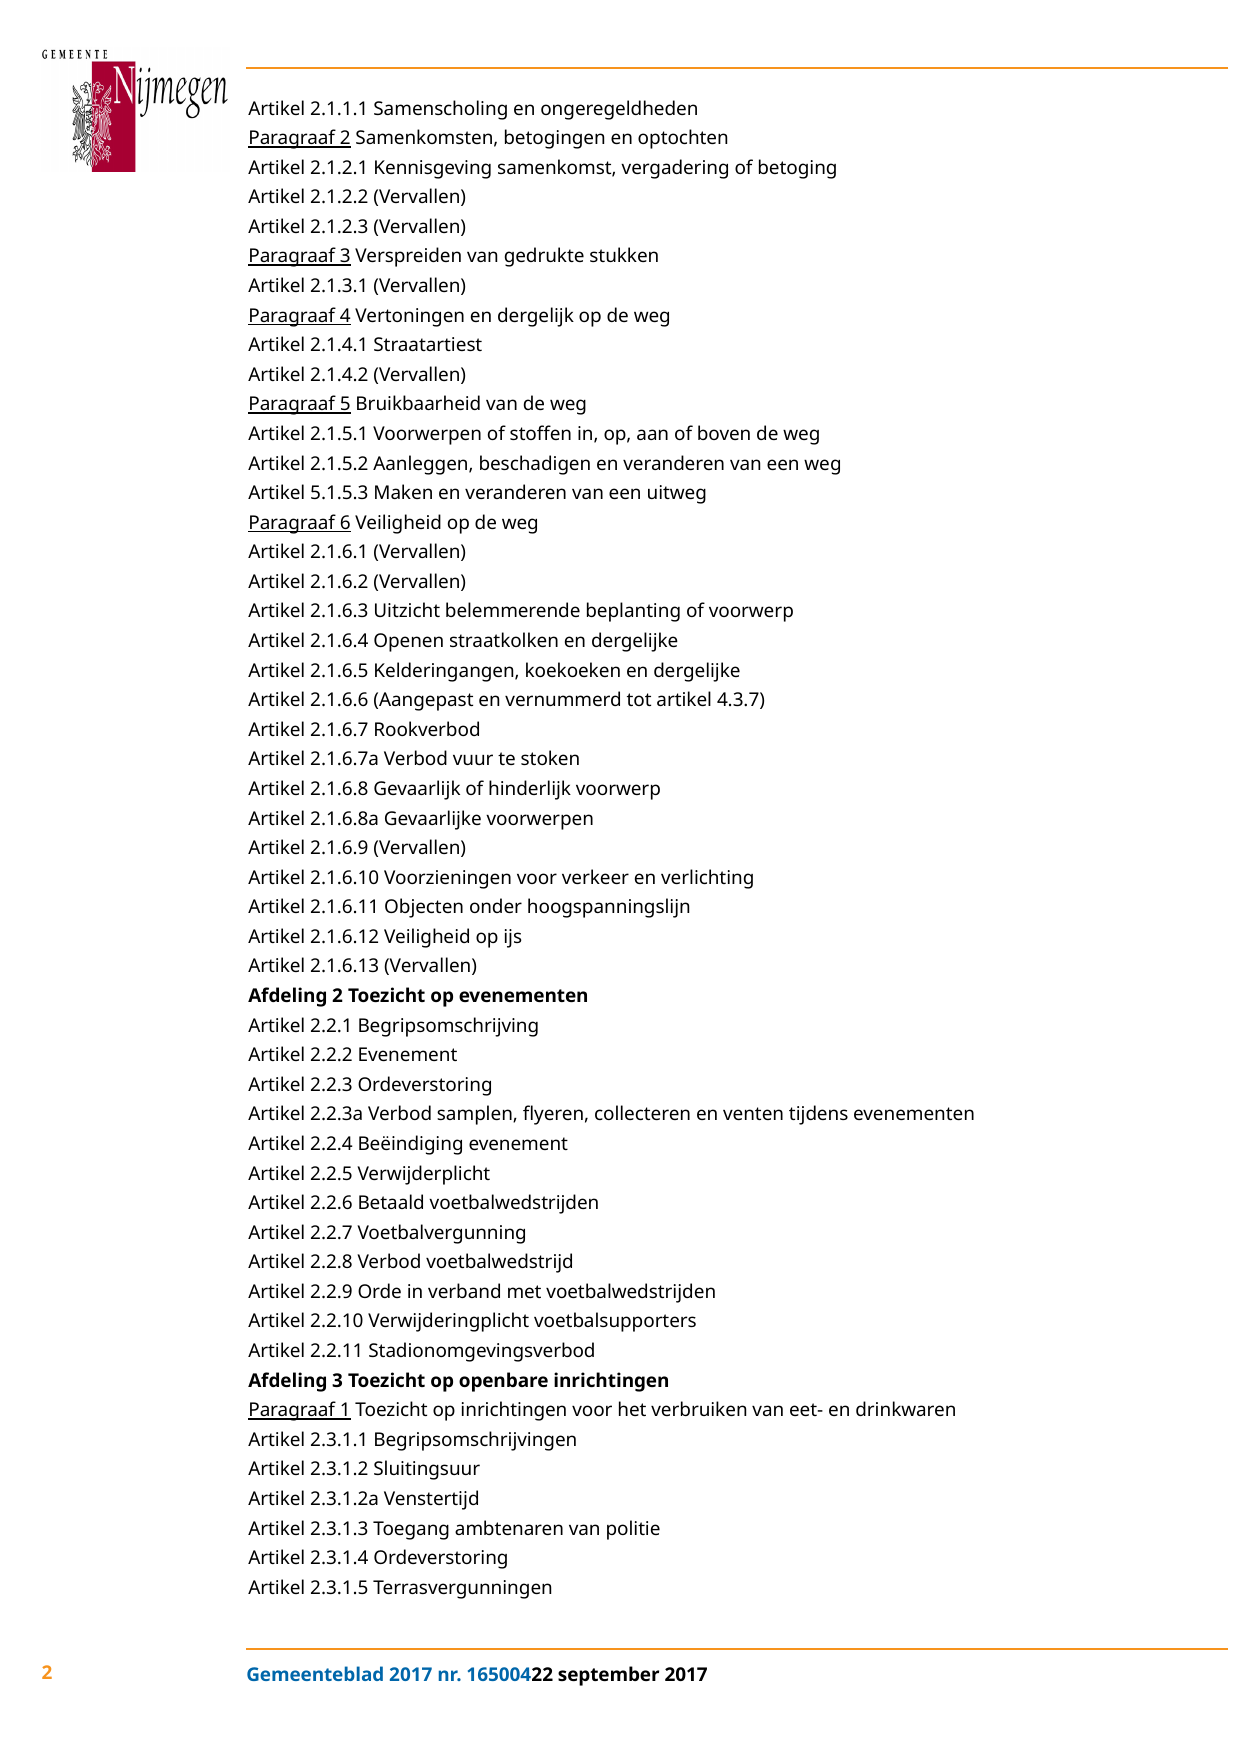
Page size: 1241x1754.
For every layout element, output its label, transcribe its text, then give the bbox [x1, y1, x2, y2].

text Afdeling 3 Toezicht op openbare inrichtingen [248, 1367, 1152, 1393]
text Artikel 2.2.3 Ordeverstoring [248, 1071, 1152, 1097]
text Paragraaf 2 Samenkomsten, betogingen en optochten [248, 124, 1152, 150]
text Artikel 2.1.6.8 Gevaarlijk of hinderlijk voorwerp [248, 775, 1152, 801]
text Artikel 2.3.1.2a Venstertijd [248, 1485, 1152, 1511]
text Artikel 2.1.4.1 Straatartiest [248, 331, 1152, 357]
text Artikel 2.2.5 Verwijderplicht [248, 1160, 1152, 1186]
text Artikel 2.1.6.5 Kelderingangen, koekoeken en dergelijke [248, 657, 1152, 683]
text Artikel 2.1.2.1 Kennisgeving samenkomst, vergadering of betoging [248, 154, 1152, 180]
text Afdeling 2 Toezicht op evenementen [248, 982, 1152, 1008]
text Artikel 2.1.6.2 (Vervallen) [248, 568, 1152, 594]
text Artikel 2.3.1.4 Ordeverstoring [248, 1544, 1152, 1570]
text Artikel 2.2.11 Stadionomgevingsverbod [248, 1337, 1152, 1363]
text Paragraaf 4 Vertoningen en dergelijk op de weg [248, 302, 1152, 328]
text Artikel 5.1.5.3 Maken en veranderen van een uitweg [248, 479, 1152, 505]
text Artikel 2.2.3a Verbod samplen, flyeren, collecteren en venten tijdens evenementen [248, 1101, 1152, 1126]
text Artikel 2.2.2 Evenement [248, 1041, 1152, 1067]
text Artikel 2.1.6.11 Objecten onder hoogspanningslijn [248, 893, 1152, 919]
text Artikel 2.1.6.1 (Vervallen) [248, 538, 1152, 564]
text Artikel 2.1.6.13 (Vervallen) [248, 953, 1152, 978]
text Artikel 2.2.9 Orde in verband met voetbalwedstrijden [248, 1278, 1152, 1304]
text Artikel 2.1.5.2 Aanleggen, beschadigen en veranderen van een weg [248, 450, 1152, 476]
text Artikel 2.2.8 Verbod voetbalwedstrijd [248, 1248, 1152, 1274]
text Artikel 2.2.6 Betaald voetbalwedstrijden [248, 1189, 1152, 1215]
text Artikel 2.3.1.1 Begripsomschrijvingen [248, 1426, 1152, 1452]
text Artikel 2.1.6.3 Uitzicht belemmerende beplanting of voorwerp [248, 598, 1152, 623]
text Artikel 2.2.10 Verwijderingplicht voetbalsupporters [248, 1308, 1152, 1333]
text Artikel 2.1.6.9 (Vervallen) [248, 834, 1152, 860]
text Artikel 2.1.4.2 (Vervallen) [248, 361, 1152, 387]
text Artikel 2.1.3.1 (Vervallen) [248, 272, 1152, 298]
text Paragraaf 5 Bruikbaarheid van de weg [248, 391, 1152, 416]
text Artikel 2.3.1.2 Sluitingsuur [248, 1456, 1152, 1481]
text Artikel 2.1.6.12 Veiligheid op ijs [248, 923, 1152, 949]
text Artikel 2.1.6.4 Openen straatkolken en dergelijke [248, 627, 1152, 653]
text Artikel 2.1.6.7 Rookverbod [248, 716, 1152, 742]
picture [41, 47, 231, 172]
text Artikel 2.1.6.10 Voorzieningen voor verkeer en verlichting [248, 864, 1152, 890]
text Artikel 2.2.4 Beëindiging evenement [248, 1130, 1152, 1156]
text Paragraaf 6 Veiligheid op de weg [248, 509, 1152, 535]
text Artikel 2.3.1.3 Toegang ambtenaren van politie [248, 1515, 1152, 1541]
text Artikel 2.1.6.7a Verbod vuur te stoken [248, 746, 1152, 771]
text Paragraaf 1 Toezicht op inrichtingen voor het verbruiken van eet- en drinkwaren [248, 1396, 1152, 1422]
text Paragraaf 3 Verspreiden van gedrukte stukken [248, 243, 1152, 268]
text Artikel 2.1.1.1 Samenscholing en ongeregeldheden [248, 95, 1152, 121]
text Artikel 2.1.5.1 Voorwerpen of stoffen in, op, aan of boven de weg [248, 420, 1152, 446]
text Artikel 2.3.1.5 Terrasvergunningen [248, 1574, 1152, 1600]
text Artikel 2.2.7 Voetbalvergunning [248, 1219, 1152, 1245]
text Artikel 2.1.2.2 (Vervallen) [248, 183, 1152, 209]
text Artikel 2.1.6.8a Gevaarlijke voorwerpen [248, 805, 1152, 831]
text Artikel 2.1.6.6 (Aangepast en vernummerd tot artikel 4.3.7) [248, 686, 1152, 712]
text Artikel 2.2.1 Begripsomschrijving [248, 1012, 1152, 1038]
text Artikel 2.1.2.3 (Vervallen) [248, 213, 1152, 239]
